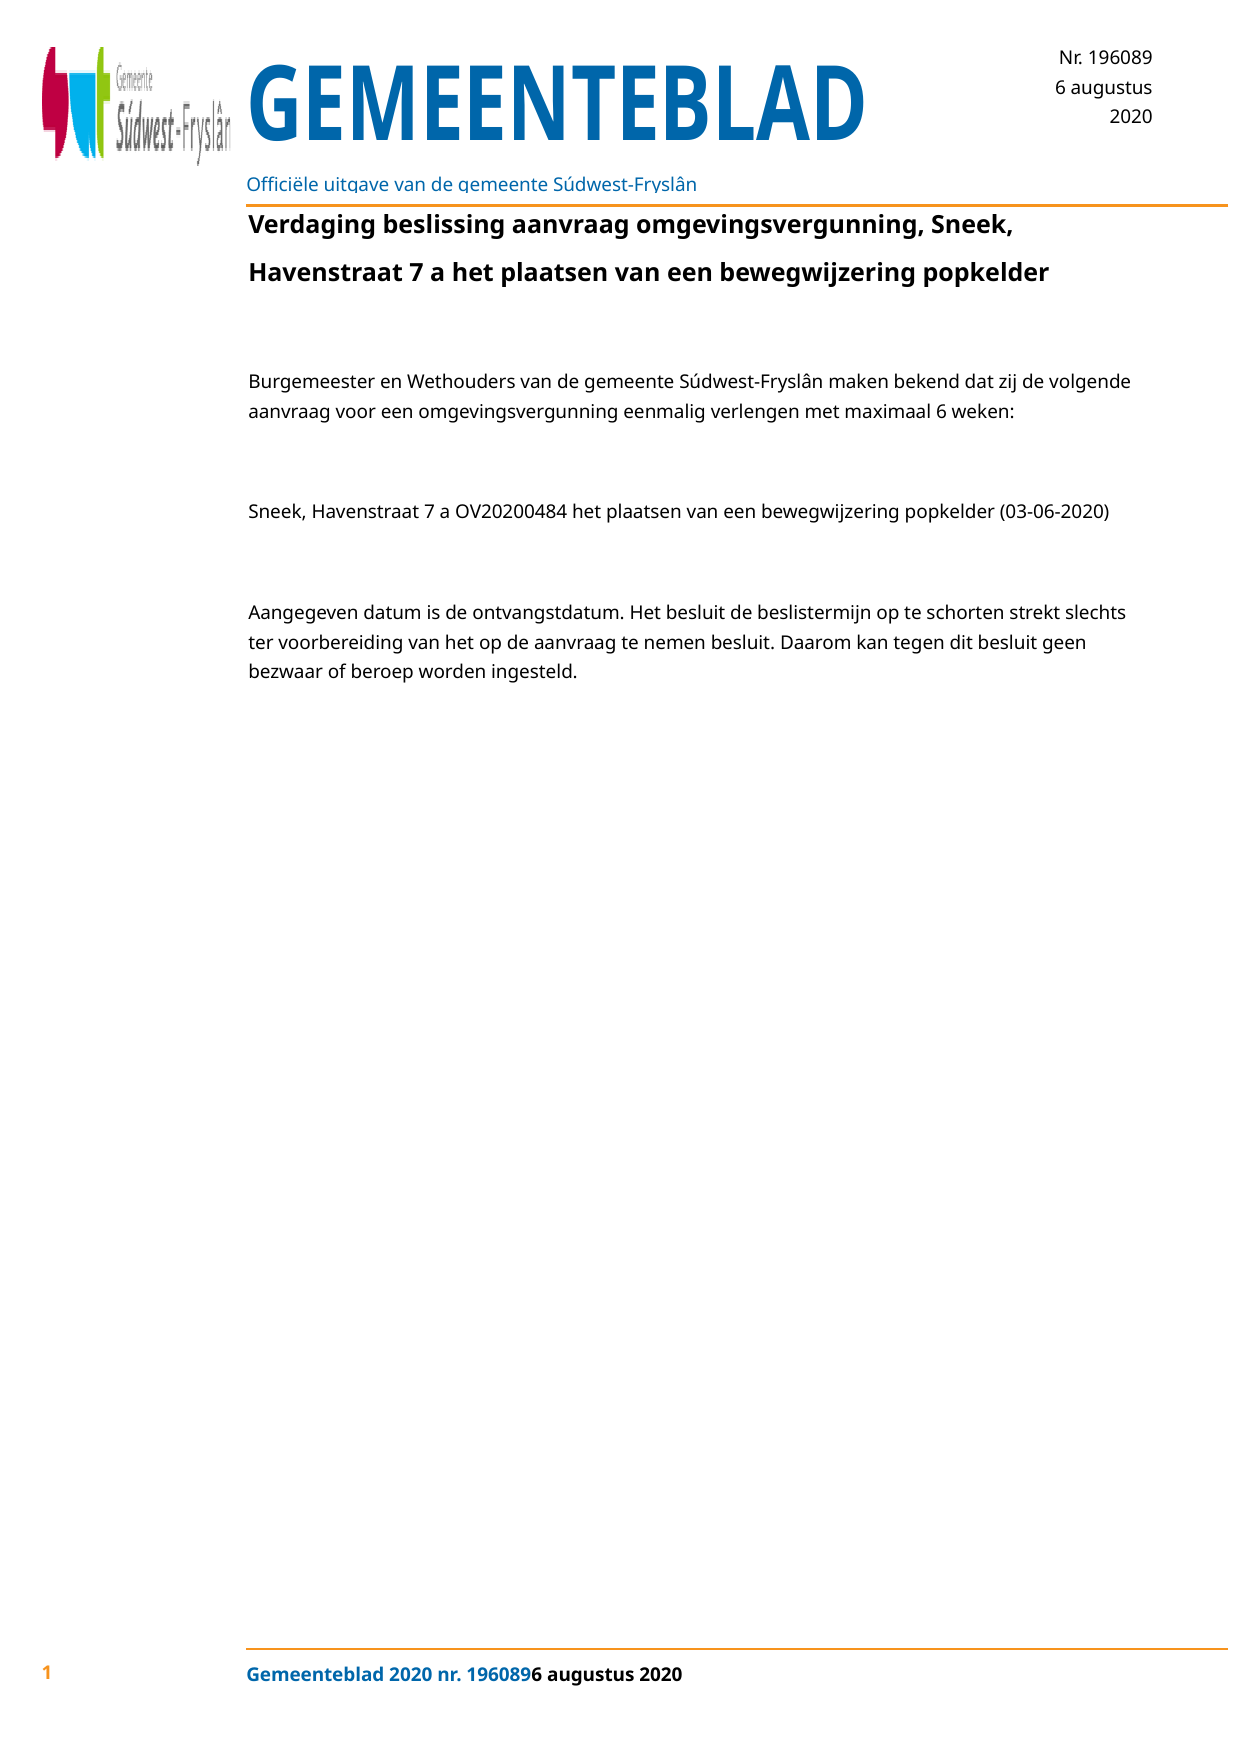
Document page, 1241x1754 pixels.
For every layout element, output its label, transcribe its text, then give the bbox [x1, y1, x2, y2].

text Verdaging beslissing aanvraag omgevingsvergunning, Sneek, Havenstraat 7 a het plaatsen van een bewegwijzering popkelder [248, 207, 1152, 288]
text Aangegeven datum is de ontvangstdatum. Het besluit de beslistermijn op te schorten strekt slechts ter voorbereiding van het op de aanvraag te nemen besluit. Daarom kan tegen dit besluit geen bezwaar of beroep worden ingesteld. [248, 599, 1152, 684]
text Sneek, Havenstraat 7 a OV20200484 het plaatsen van een bewegwijzering popkelder (03-06-2020) [248, 499, 1152, 524]
picture [41, 47, 231, 172]
text Burgemeester en Wethouders van de gemeente Súdwest-Fryslân maken bekend dat zij de volgende aanvraag voor een omgevingsvergunning eenmalig verlengen met maximaal 6 weken: [248, 368, 1152, 424]
